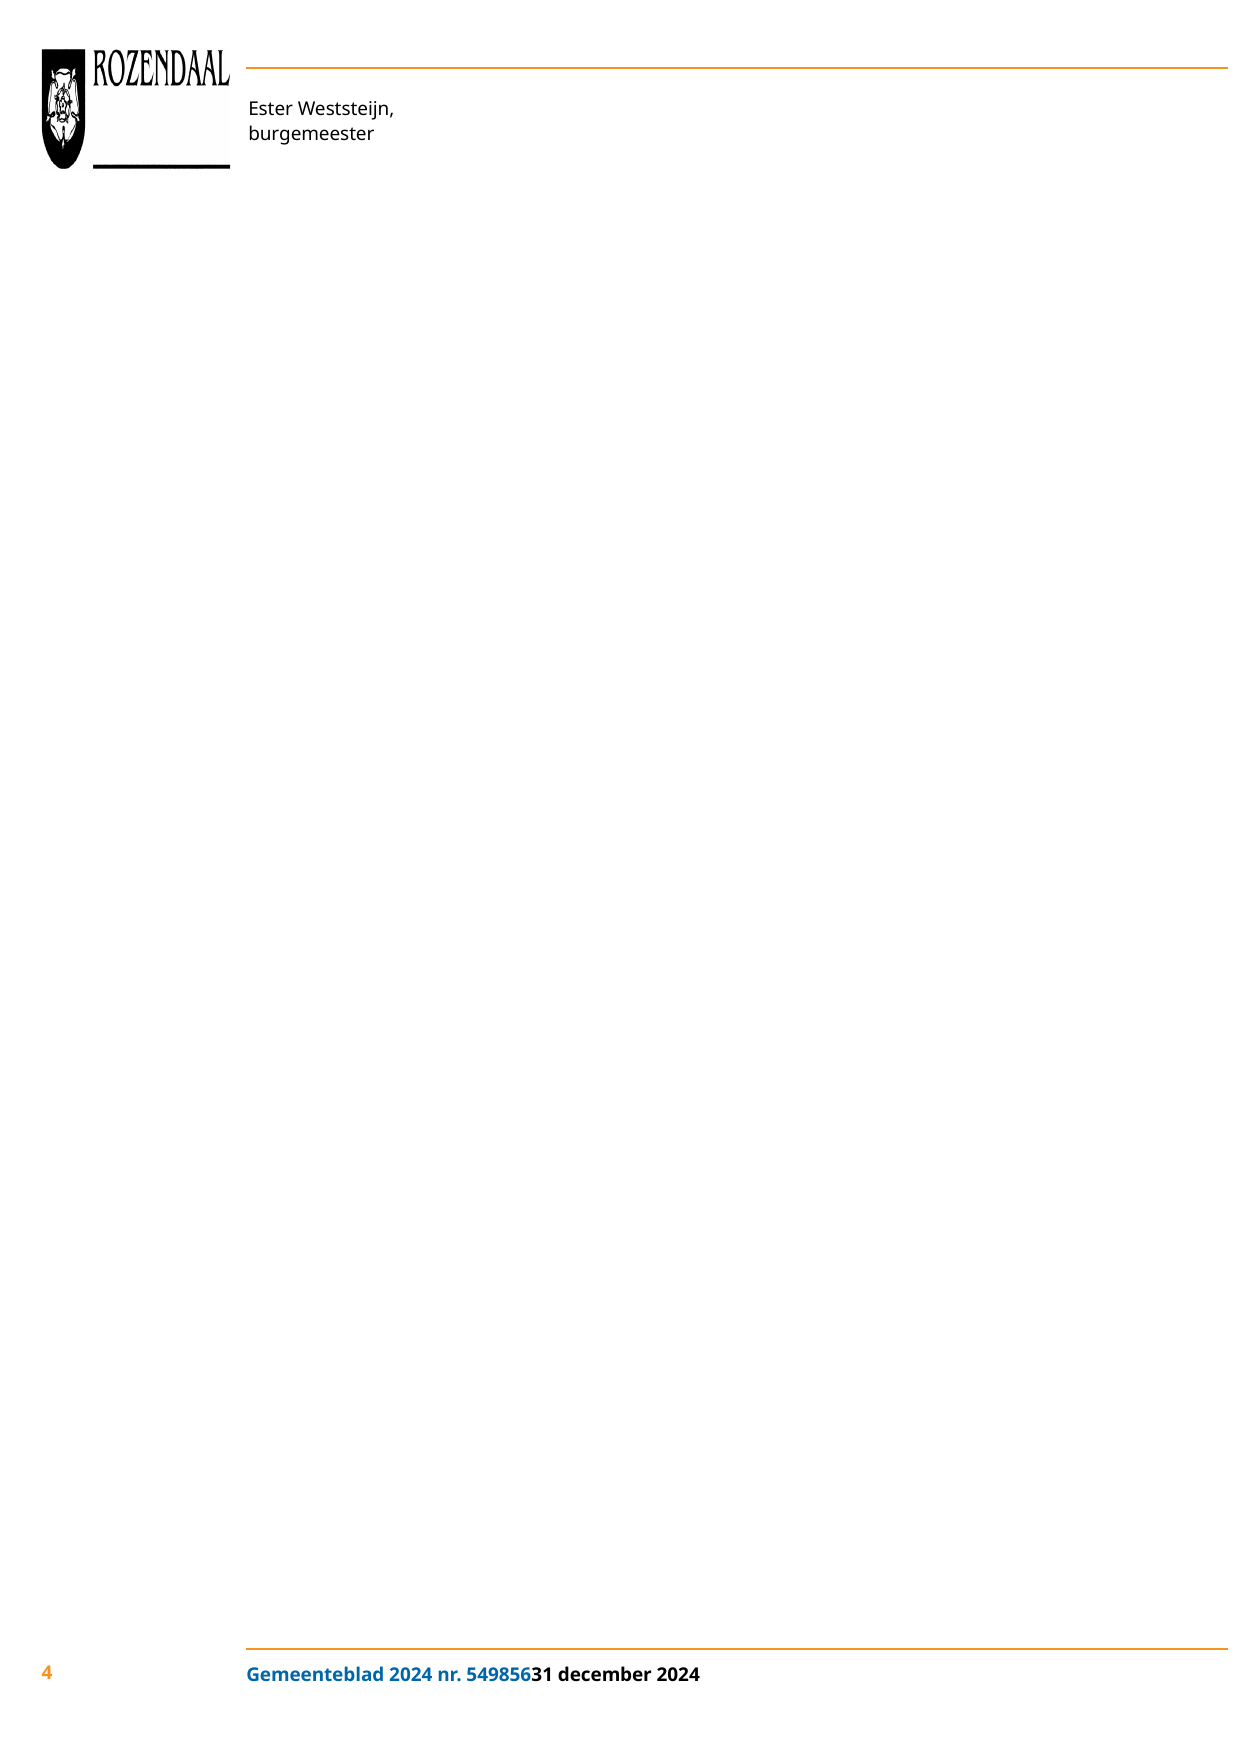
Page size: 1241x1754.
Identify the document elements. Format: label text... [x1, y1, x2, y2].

text burgemeester [248, 121, 1152, 146]
picture [41, 47, 231, 172]
text Ester Weststeijn, [248, 95, 1152, 121]
